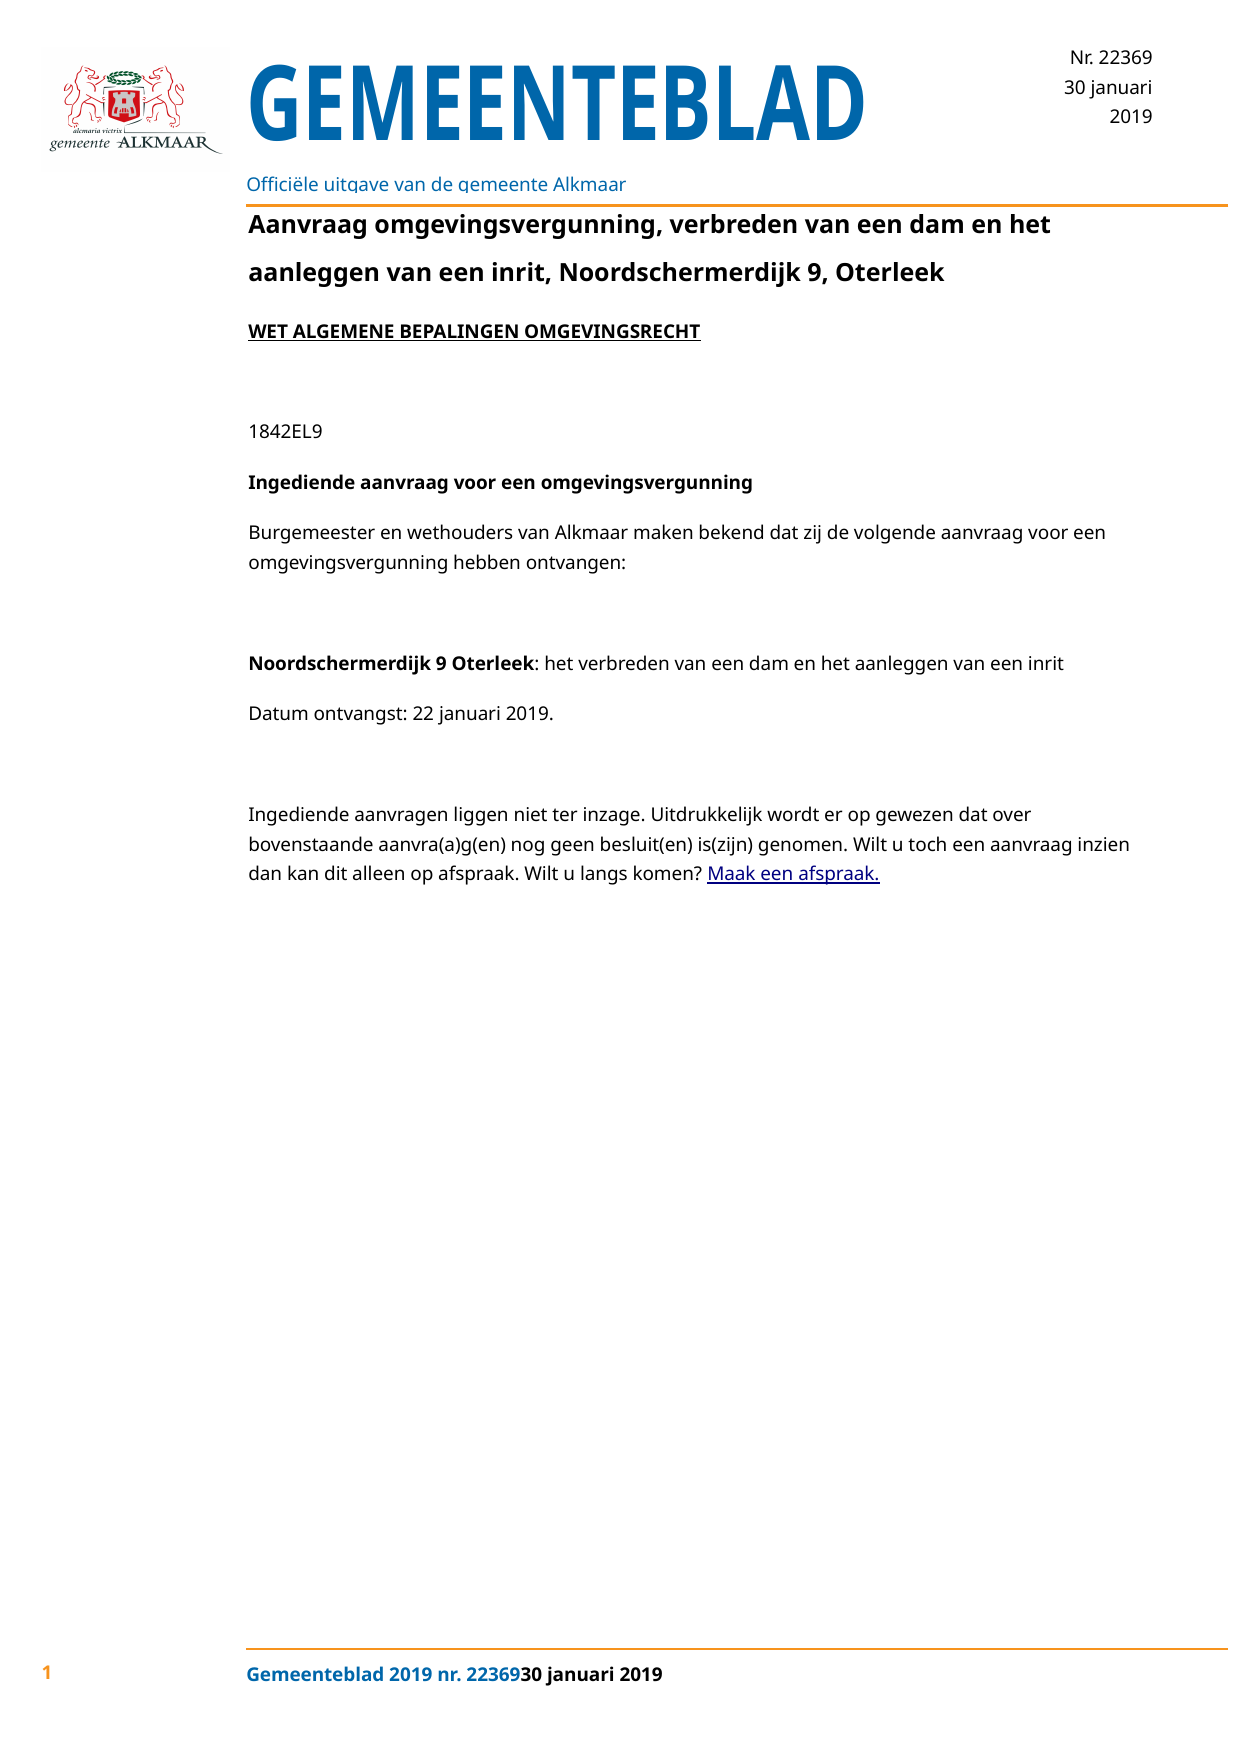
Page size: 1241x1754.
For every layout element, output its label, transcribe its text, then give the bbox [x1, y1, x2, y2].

text Noordschermerdijk 9 Oterleek: het verbreden van een dam en het aanleggen van een inrit [248, 650, 1152, 676]
text Ingediende aanvraag voor een omgevingsvergunning [248, 469, 1152, 495]
text Ingediende aanvragen liggen niet ter inzage. Uitdrukkelijk wordt er op gewezen dat over bovenstaande aanvra(a)g(en) nog geen besluit(en) is(zijn) genomen. Wilt u toch een aanvraag inzien dan kan dit alleen op afspraak. Wilt u langs komen? Maak een afspraak. [248, 801, 1152, 886]
text Datum ontvangst: 22 januari 2019. [248, 700, 1152, 726]
text 1842EL9 [248, 419, 1152, 444]
text Burgemeester en wethouders van Alkmaar maken bekend dat zij de volgende aanvraag voor een omgevingsvergunning hebben ontvangen: [248, 519, 1152, 575]
picture [41, 47, 231, 172]
text WET ALGEMENE BEPALINGEN OMGEVINGSRECHT [248, 318, 1152, 344]
text Aanvraag omgevingsvergunning, verbreden van een dam en het aanleggen van een inrit, Noordschermerdijk 9, Oterleek [248, 207, 1152, 288]
